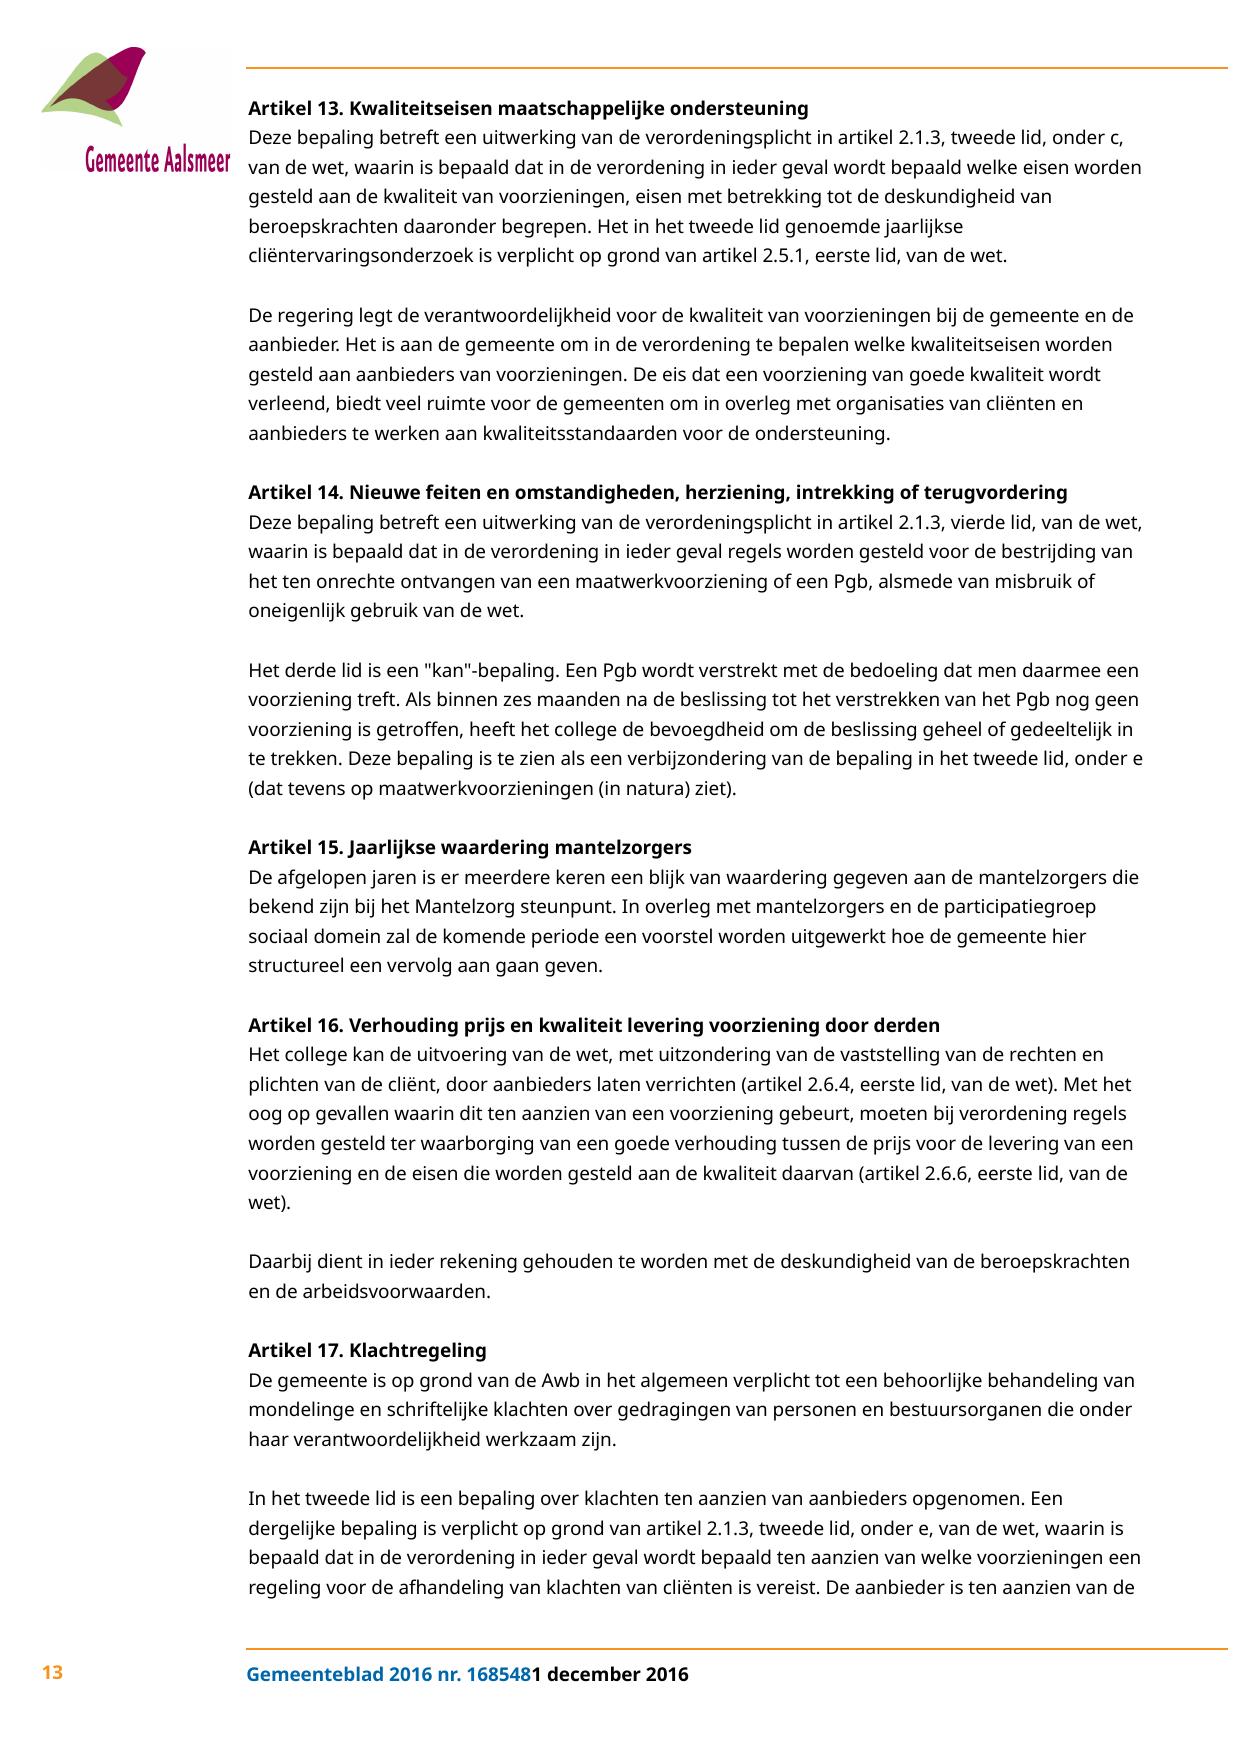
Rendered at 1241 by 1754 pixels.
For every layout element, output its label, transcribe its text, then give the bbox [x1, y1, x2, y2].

text Deze bepaling betreft een uitwerking van de verordeningsplicht in artikel 2.1.3, tweede lid, onder c, van de wet, waarin is bepaald dat in de verordening in ieder geval wordt bepaald welke eisen worden gesteld aan de kwaliteit van voorzieningen, eisen met betrekking tot de deskundigheid van beroepskrachten daaronder begrepen. Het in het tweede lid genoemde jaarlijkse cliëntervaringsonderzoek is verplicht op grond van artikel 2.5.1, eerste lid, van de wet. [248, 124, 1152, 268]
picture [41, 47, 231, 172]
text De regering legt de verantwoordelijkheid voor de kwaliteit van voorzieningen bij de gemeente en de aanbieder. Het is aan de gemeente om in de verordening te bepalen welke kwaliteitseisen worden gesteld aan aanbieders van voorzieningen. De eis dat een voorziening van goede kwaliteit wordt verleend, biedt veel ruimte voor de gemeenten om in overleg met organisaties van cliënten en aanbieders te werken aan kwaliteitsstandaarden voor de ondersteuning. [248, 302, 1152, 446]
text In het tweede lid is een bepaling over klachten ten aanzien van aanbieders opgenomen. Een dergelijke bepaling is verplicht op grond van artikel 2.1.3, tweede lid, onder e, van de wet, waarin is bepaald dat in de verordening in ieder geval wordt bepaald ten aanzien van welke voorzieningen een regeling voor de afhandeling van klachten van cliënten is vereist. De aanbieder is ten aanzien van de [248, 1485, 1152, 1600]
text Artikel 14. Nieuwe feiten en omstandigheden, herziening, intrekking of terugvordering [248, 479, 1152, 505]
text Artikel 15. Jaarlijkse waardering mantelzorgers [248, 834, 1152, 860]
text Artikel 16. Verhouding prijs en kwaliteit levering voorziening door derden [248, 1012, 1152, 1038]
text Artikel 17. Klachtregeling [248, 1337, 1152, 1363]
text De gemeente is op grond van de Awb in het algemeen verplicht tot een behoorlijke behandeling van mondelinge en schriftelijke klachten over gedragingen van personen en bestuursorganen die onder haar verantwoordelijkheid werkzaam zijn. [248, 1367, 1152, 1452]
text Daarbij dient in ieder rekening gehouden te worden met de deskundigheid van de beroepskrachten en de arbeidsvoorwaarden. [248, 1248, 1152, 1304]
text Het derde lid is een "kan"-bepaling. Een Pgb wordt verstrekt met de bedoeling dat men daarmee een voorziening treft. Als binnen zes maanden na de beslissing tot het verstrekken van het Pgb nog geen voorziening is getroffen, heeft het college de bevoegdheid om de beslissing geheel of gedeeltelijk in te trekken. Deze bepaling is te zien als een verbijzondering van de bepaling in het tweede lid, onder e (dat tevens op maatwerkvoorzieningen (in natura) ziet). [248, 657, 1152, 801]
text Het college kan de uitvoering van de wet, met uitzondering van de vaststelling van de rechten en plichten van de cliënt, door aanbieders laten verrichten (artikel 2.6.4, eerste lid, van de wet). Met het oog op gevallen waarin dit ten aanzien van een voorziening gebeurt, moeten bij verordening regels worden gesteld ter waarborging van een goede verhouding tussen de prijs voor de levering van een voorziening en de eisen die worden gesteld aan de kwaliteit daarvan (artikel 2.6.6, eerste lid, van de wet). [248, 1041, 1152, 1215]
text Deze bepaling betreft een uitwerking van de verordeningsplicht in artikel 2.1.3, vierde lid, van de wet, waarin is bepaald dat in de verordening in ieder geval regels worden gesteld voor de bestrijding van het ten onrechte ontvangen van een maatwerkvoorziening of een Pgb, alsmede van misbruik of oneigenlijk gebruik van de wet. [248, 509, 1152, 623]
text De afgelopen jaren is er meerdere keren een blijk van waardering gegeven aan de mantelzorgers die bekend zijn bij het Mantelzorg steunpunt. In overleg met mantelzorgers en de participatiegroep sociaal domein zal de komende periode een voorstel worden uitgewerkt hoe de gemeente hier structureel een vervolg aan gaan geven. [248, 864, 1152, 978]
text Artikel 13. Kwaliteitseisen maatschappelijke ondersteuning [248, 95, 1152, 121]
